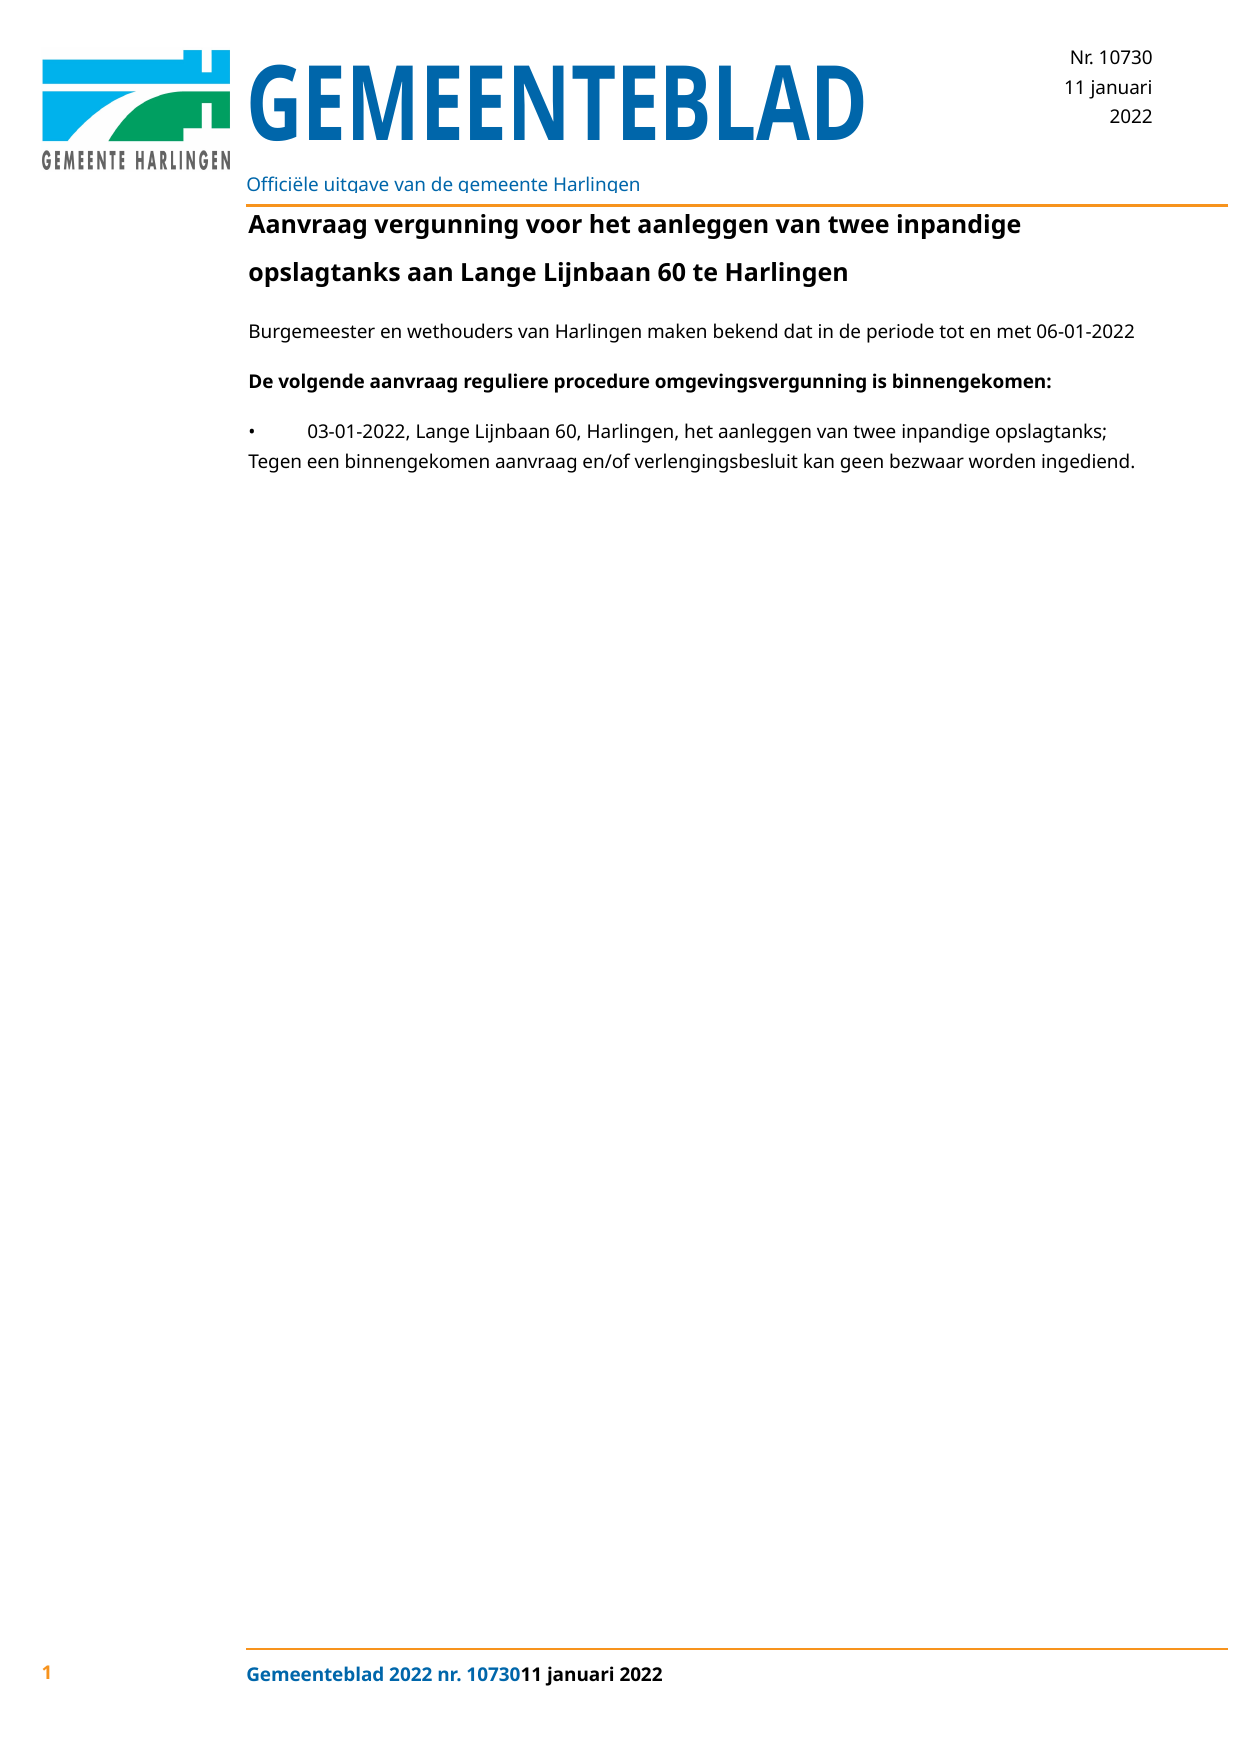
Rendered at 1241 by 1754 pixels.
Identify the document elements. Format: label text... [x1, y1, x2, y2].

text Burgemeester en wethouders van Harlingen maken bekend dat in de periode tot en met 06-01-2022 [248, 318, 1152, 344]
list 03-01-2022, Lange Lijnbaan 60, Harlingen, het aanleggen van twee inpandige opslagtanks; [248, 419, 1152, 444]
text De volgende aanvraag reguliere procedure omgevingsvergunning is binnengekomen: [248, 368, 1152, 394]
text Aanvraag vergunning voor het aanleggen van twee inpandige opslagtanks aan Lange Lijnbaan 60 te Harlingen [248, 207, 1152, 288]
picture [41, 47, 231, 172]
text Tegen een binnengekomen aanvraag en/of verlengingsbesluit kan geen bezwaar worden ingediend. [248, 448, 1152, 474]
